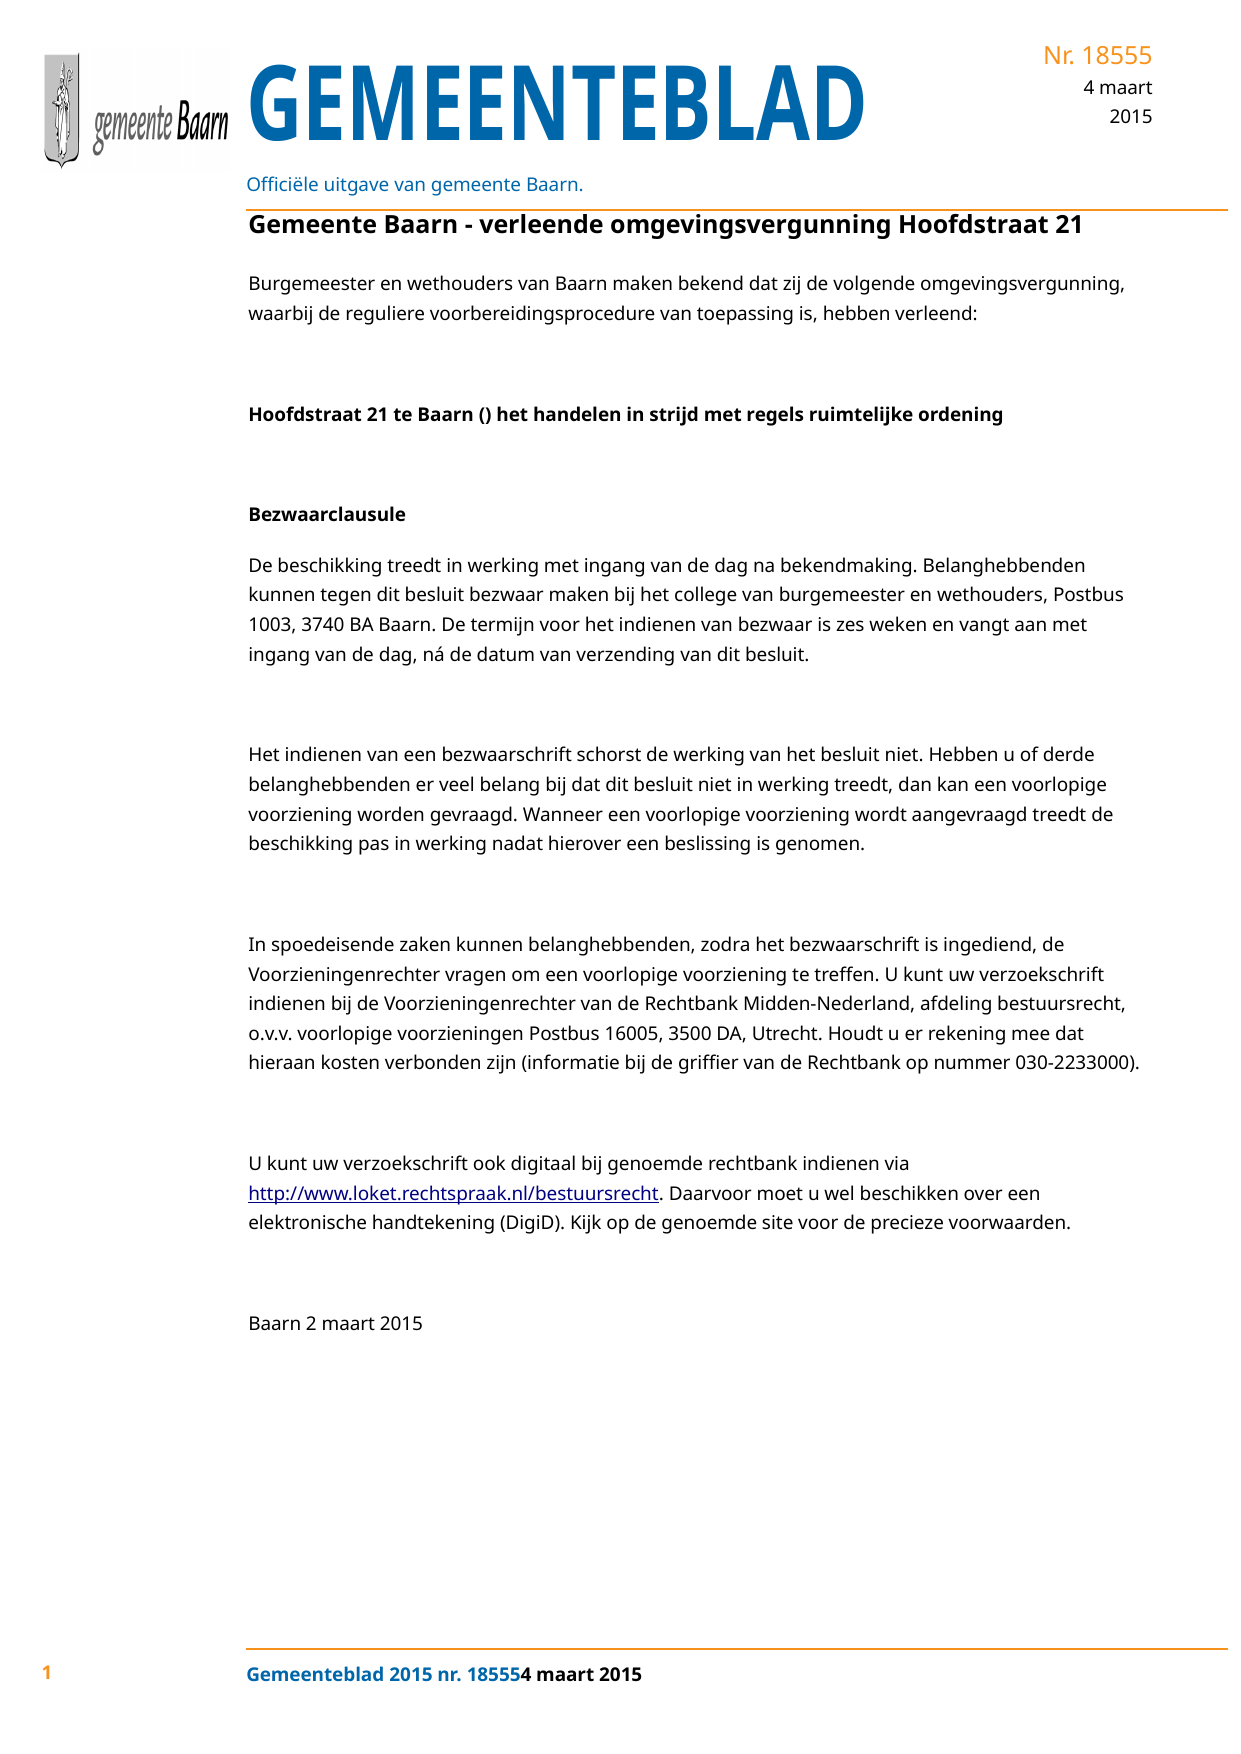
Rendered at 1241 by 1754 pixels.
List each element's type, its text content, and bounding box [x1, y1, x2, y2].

picture [41, 47, 231, 172]
text Bezwaarclausule [248, 502, 1152, 527]
text Gemeente Baarn - verleende omgevingsvergunning Hoofdstraat 21 [248, 211, 1152, 241]
text Hoofdstraat 21 te Baarn () het handelen in strijd met regels ruimtelijke ordening [248, 401, 1152, 426]
text Burgemeester en wethouders van Baarn maken bekend dat zij de volgende omgevingsvergunning, waarbij de reguliere voorbereidingsprocedure van toepassing is, hebben verleend: [248, 270, 1152, 326]
text Baarn 2 maart 2015 [248, 1310, 1152, 1336]
text In spoedeisende zaken kunnen belanghebbenden, zodra het bezwaarschrift is ingediend, de Voorzieningenrechter vragen om een voorlopige voorziening te treffen. U kunt uw verzoekschrift indienen bij de Voorzieningenrechter van de Rechtbank Midden-Nederland, afdeling bestuursrecht, o.v.v. voorlopige voorzieningen Postbus 16005, 3500 DA, Utrecht. Houdt u er rekening mee dat hieraan kosten verbonden zijn (informatie bij de griffier van de Rechtbank op nummer 030-2233000). [248, 931, 1152, 1075]
text De beschikking treedt in werking met ingang van de dag na bekendmaking. Belanghebbenden kunnen tegen dit besluit bezwaar maken bij het college van burgemeester en wethouders, Postbus 1003, 3740 BA Baarn. De termijn voor het indienen van bezwaar is zes weken en vangt aan met ingang van de dag, ná de datum van verzending van dit besluit. [248, 552, 1152, 666]
text Het indienen van een bezwaarschrift schorst de werking van het besluit niet. Hebben u of derde belanghebbenden er veel belang bij dat dit besluit niet in werking treedt, dan kan een voorlopige voorziening worden gevraagd. Wanneer een voorlopige voorziening wordt aangevraagd treedt de beschikking pas in werking nadat hierover een beslissing is genomen. [248, 742, 1152, 856]
text U kunt uw verzoekschrift ook digitaal bij genoemde rechtbank indienen via http://www.loket.rechtspraak.nl/bestuursrecht. Daarvoor moet u wel beschikken over een elektronische handtekening (DigiD). Kijk op de genoemde site voor de precieze voorwaarden. [248, 1150, 1152, 1235]
